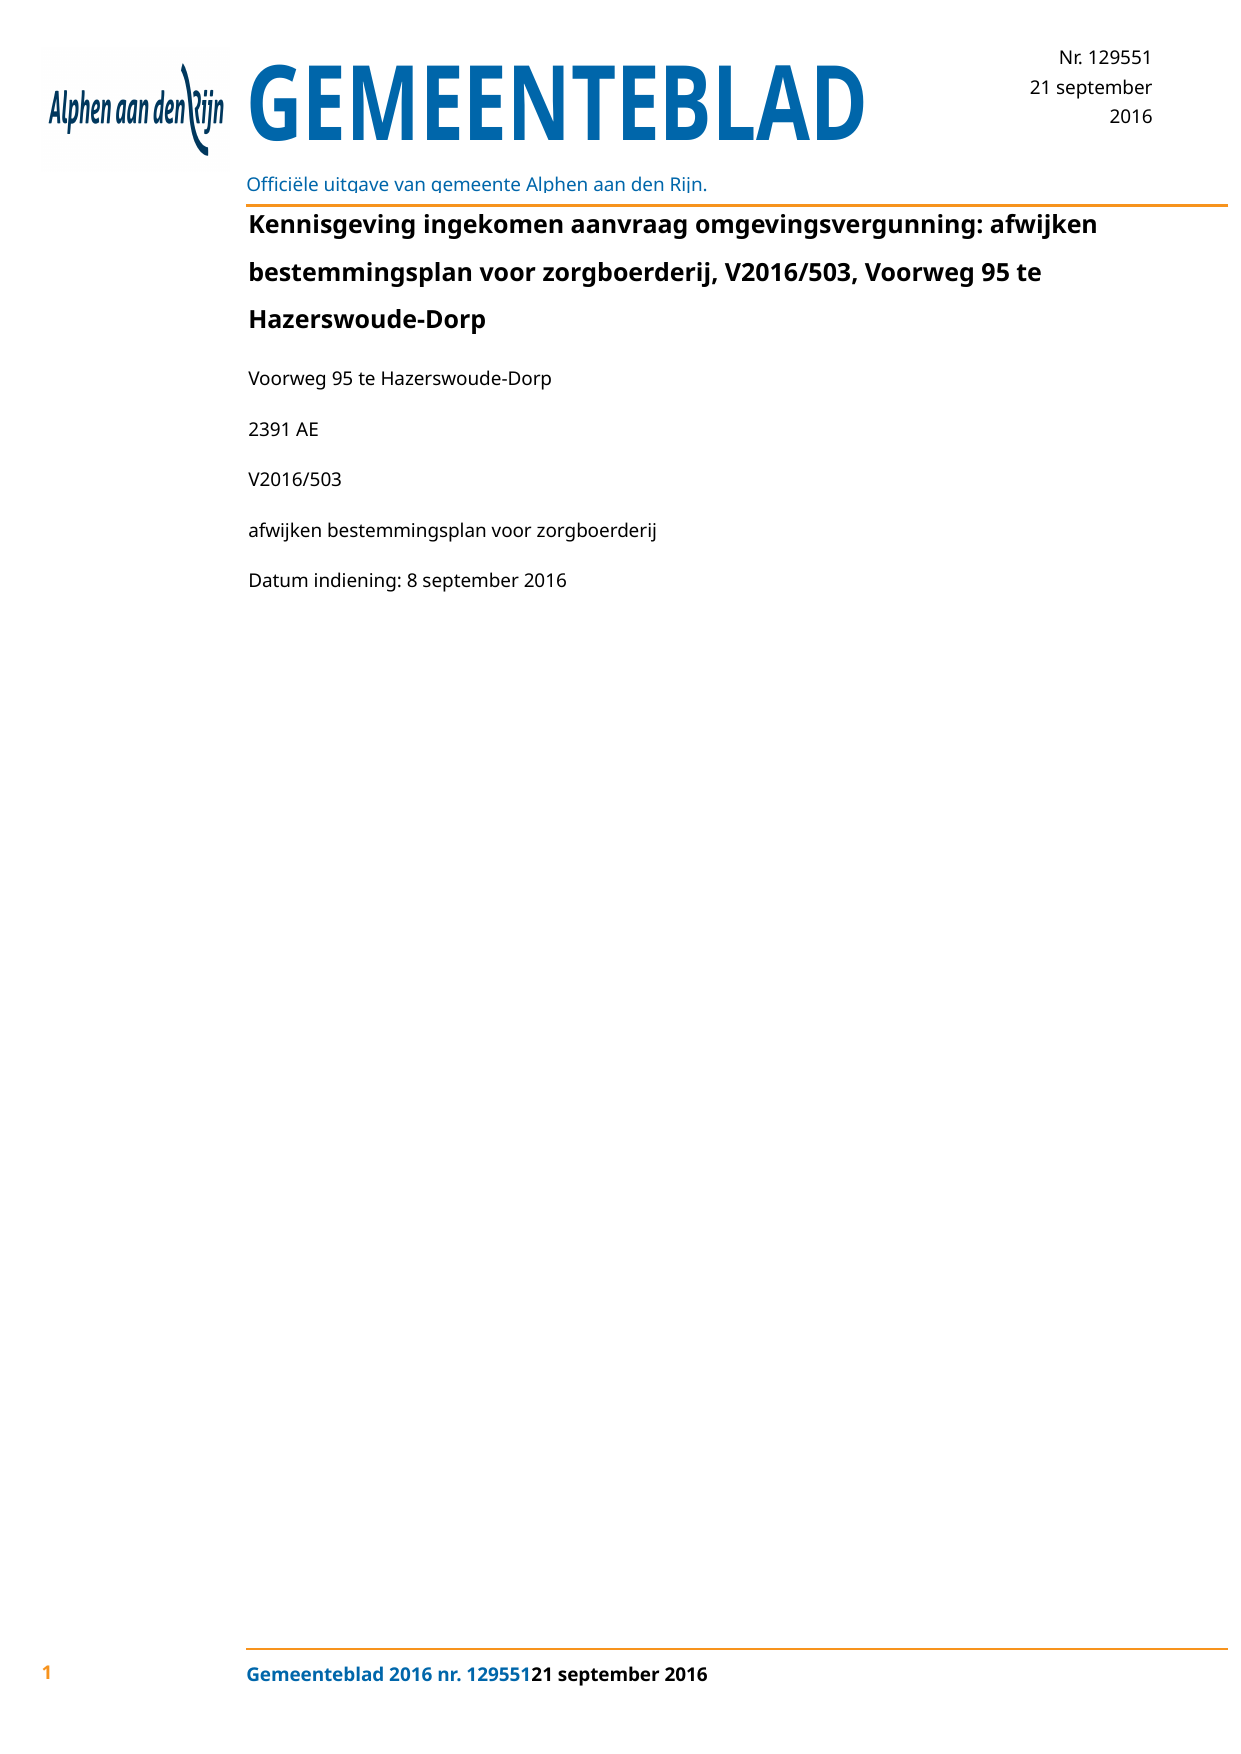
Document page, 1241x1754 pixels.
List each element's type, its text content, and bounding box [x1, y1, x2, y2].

text Datum indiening: 8 september 2016 [248, 567, 1152, 593]
text afwijken bestemmingsplan voor zorgboerderij [248, 517, 1152, 542]
picture [41, 47, 231, 172]
text V2016/503 [248, 466, 1152, 492]
text 2391 AE [248, 416, 1152, 442]
text Voorweg 95 te Hazerswoude-Dorp [248, 366, 1152, 391]
text Kennisgeving ingekomen aanvraag omgevingsvergunning: afwijken bestemmingsplan voor zorgboerderij, V2016/503, Voorweg 95 te Hazerswoude-Dorp [248, 207, 1152, 336]
